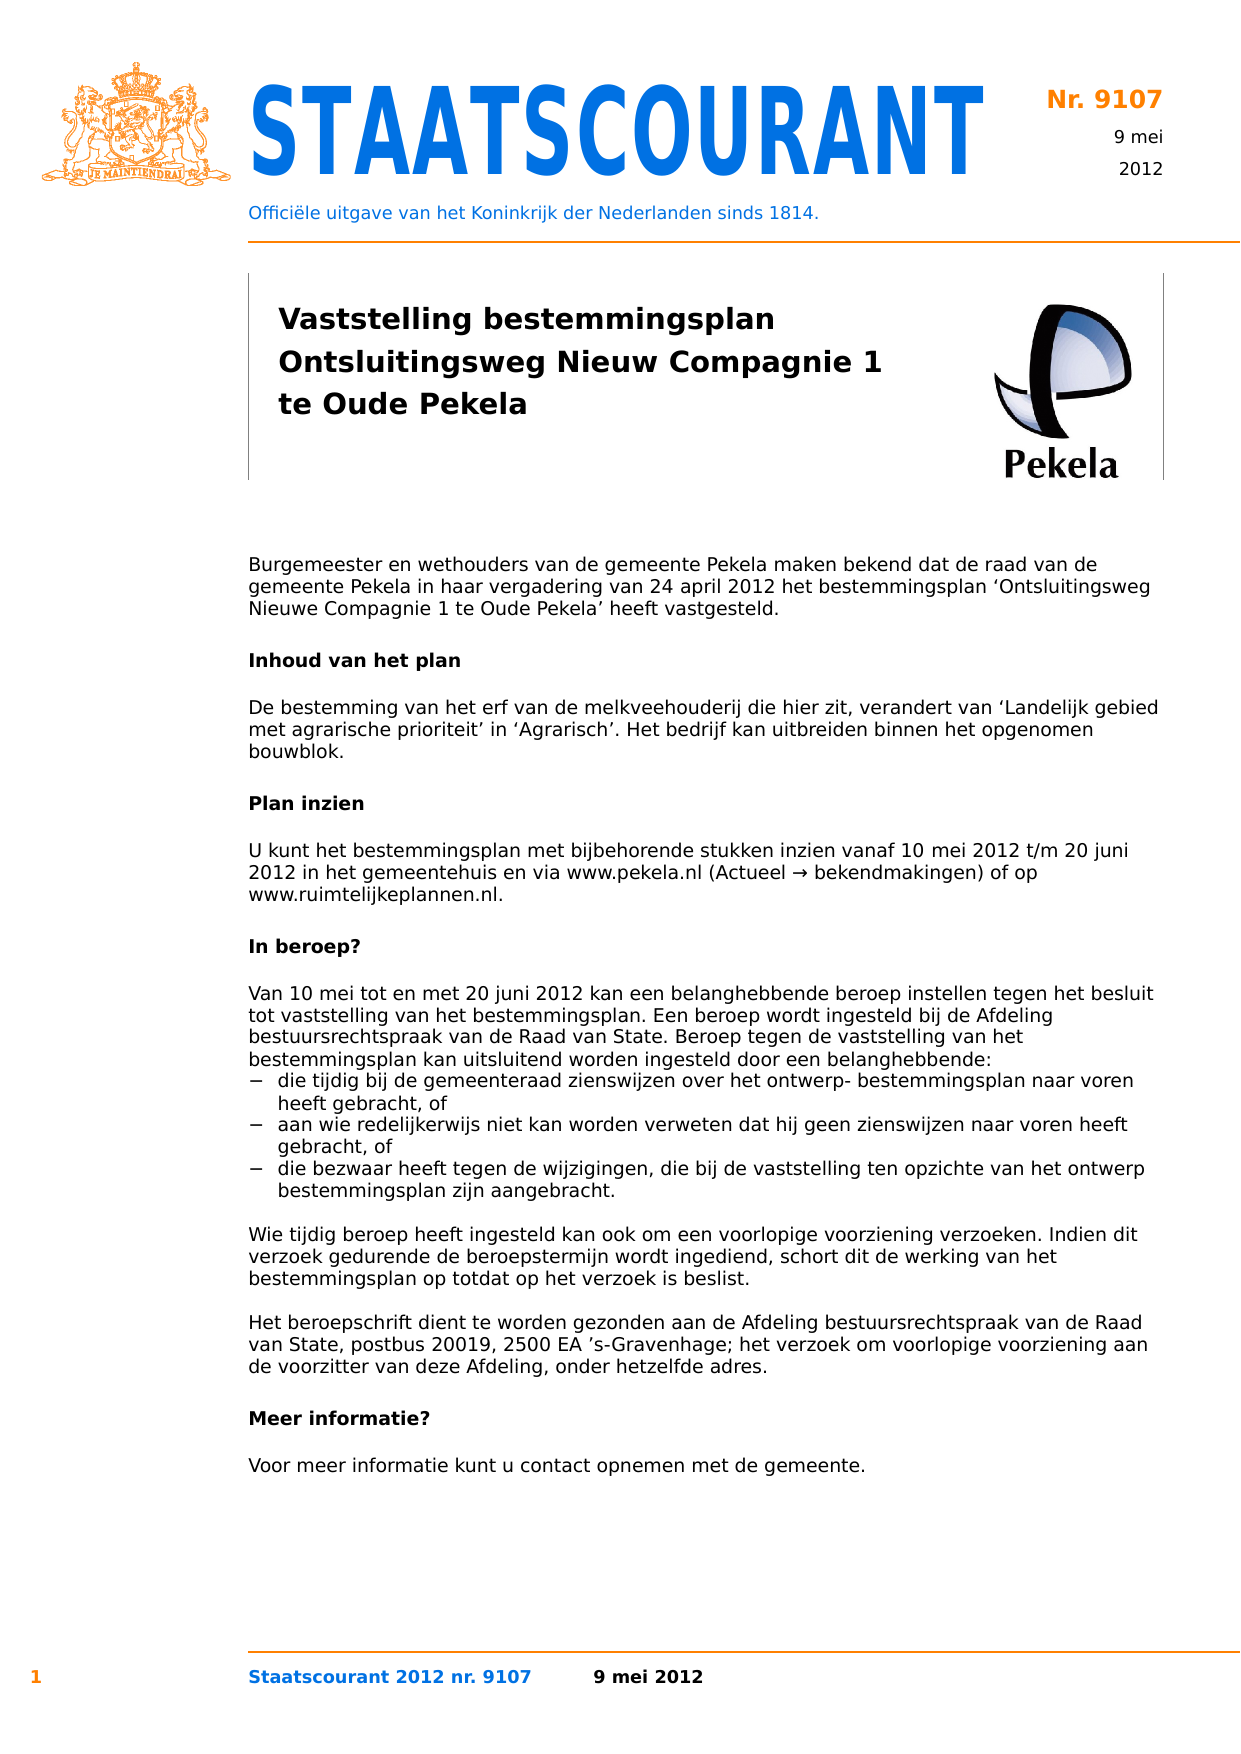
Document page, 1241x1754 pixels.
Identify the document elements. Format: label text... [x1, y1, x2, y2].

subtitle Plan inzien [248, 793, 1163, 814]
text − aan wie redelijkerwijs niet kan worden verweten dat hij geen zienswijzen naar voren heeft gebracht, of [248, 1114, 1163, 1158]
text Voor meer informatie kunt u contact opnemen met de gemeente. [248, 1455, 1163, 1477]
table_cell Officiële uitgave van het Koninkrijk der Nederlanden sinds 1814. [248, 203, 1240, 241]
subtitle Meer informatie? [248, 1408, 1163, 1430]
text Van 10 mei tot en met 20 juni 2012 kan een belanghebbende beroep instellen tegen het besluit tot vaststelling van het bestemmingsplan. Een beroep wordt ingesteld bij de Afdeling bestuursrechtspraak van de Raad van State. Beroep tegen de vaststelling van het bestemmingsplan kan uitsluitend worden ingesteld door een belanghebbende: [248, 982, 1163, 1070]
text − die bezwaar heeft tegen de wijzigingen, die bij de vaststelling ten opzichte van het ontwerp bestemmingsplan zijn aangebracht. [248, 1158, 1163, 1202]
text U kunt het bestemmingsplan met bijbehorende stukken inzien vanaf 10 mei 2012 t/m 20 juni 2012 in het gemeentehuis en via www.pekela.nl (Actueel → bekendmakingen) of op www.ruimtelijkeplannen.nl. [248, 839, 1163, 906]
picture [41, 62, 231, 186]
text Het beroepschrift dient te worden gezonden aan de Afdeling bestuursrechtspraak van de Raad van State, postbus 20019, 2500 EA ’s-Gravenhage; het verzoek om voorlopige voorziening aan de voorzitter van deze Afdeling, onder hetzelfde adres. [248, 1312, 1163, 1378]
table_cell 2012 [998, 153, 1240, 203]
text Burgemeester en wethouders van de gemeente Pekela maken bekend dat de raad van de gemeente Pekela in haar vergadering van 24 april 2012 het bestemmingsplan ‘Ontsluitingsweg Nieuwe Compagnie 1 te Oude Pekela’ heeft vastgesteld. [248, 554, 1163, 620]
text − die tijdig bij de gemeenteraad zienswijzen over het ontwerp- bestemmingsplan naar voren heeft gebracht, of [248, 1070, 1163, 1114]
subtitle Inhoud van het plan [248, 650, 1163, 672]
subtitle In beroep? [248, 936, 1163, 957]
text Wie tijdig beroep heeft ingesteld kan ook om een voorlopige voorziening verzoeken. Indien dit verzoek gedurende de beroepstermijn wordt ingediend, schort dit de werking van het bestemmingsplan op totdat op het verzoek is beslist. [248, 1224, 1163, 1290]
table_cell 9 mei [998, 121, 1240, 153]
table_header [25, 62, 248, 241]
picture [991, 302, 1134, 480]
table_header STAATSCOURANT [248, 62, 998, 203]
subtitle Vaststelling bestemmingsplan Ontsluitingsweg Nieuw Compagnie 1 te Oude Pekela [249, 273, 1163, 480]
text De bestemming van het erf van de melkveehouderij die hier zit, verandert van ‘Landelijk gebied met agrarische prioriteit’ in ‘Agrarisch’. Het bedrijf kan uitbreiden binnen het opgenomen bouwblok. [248, 697, 1163, 763]
table_header Nr. 9107 [998, 62, 1240, 121]
